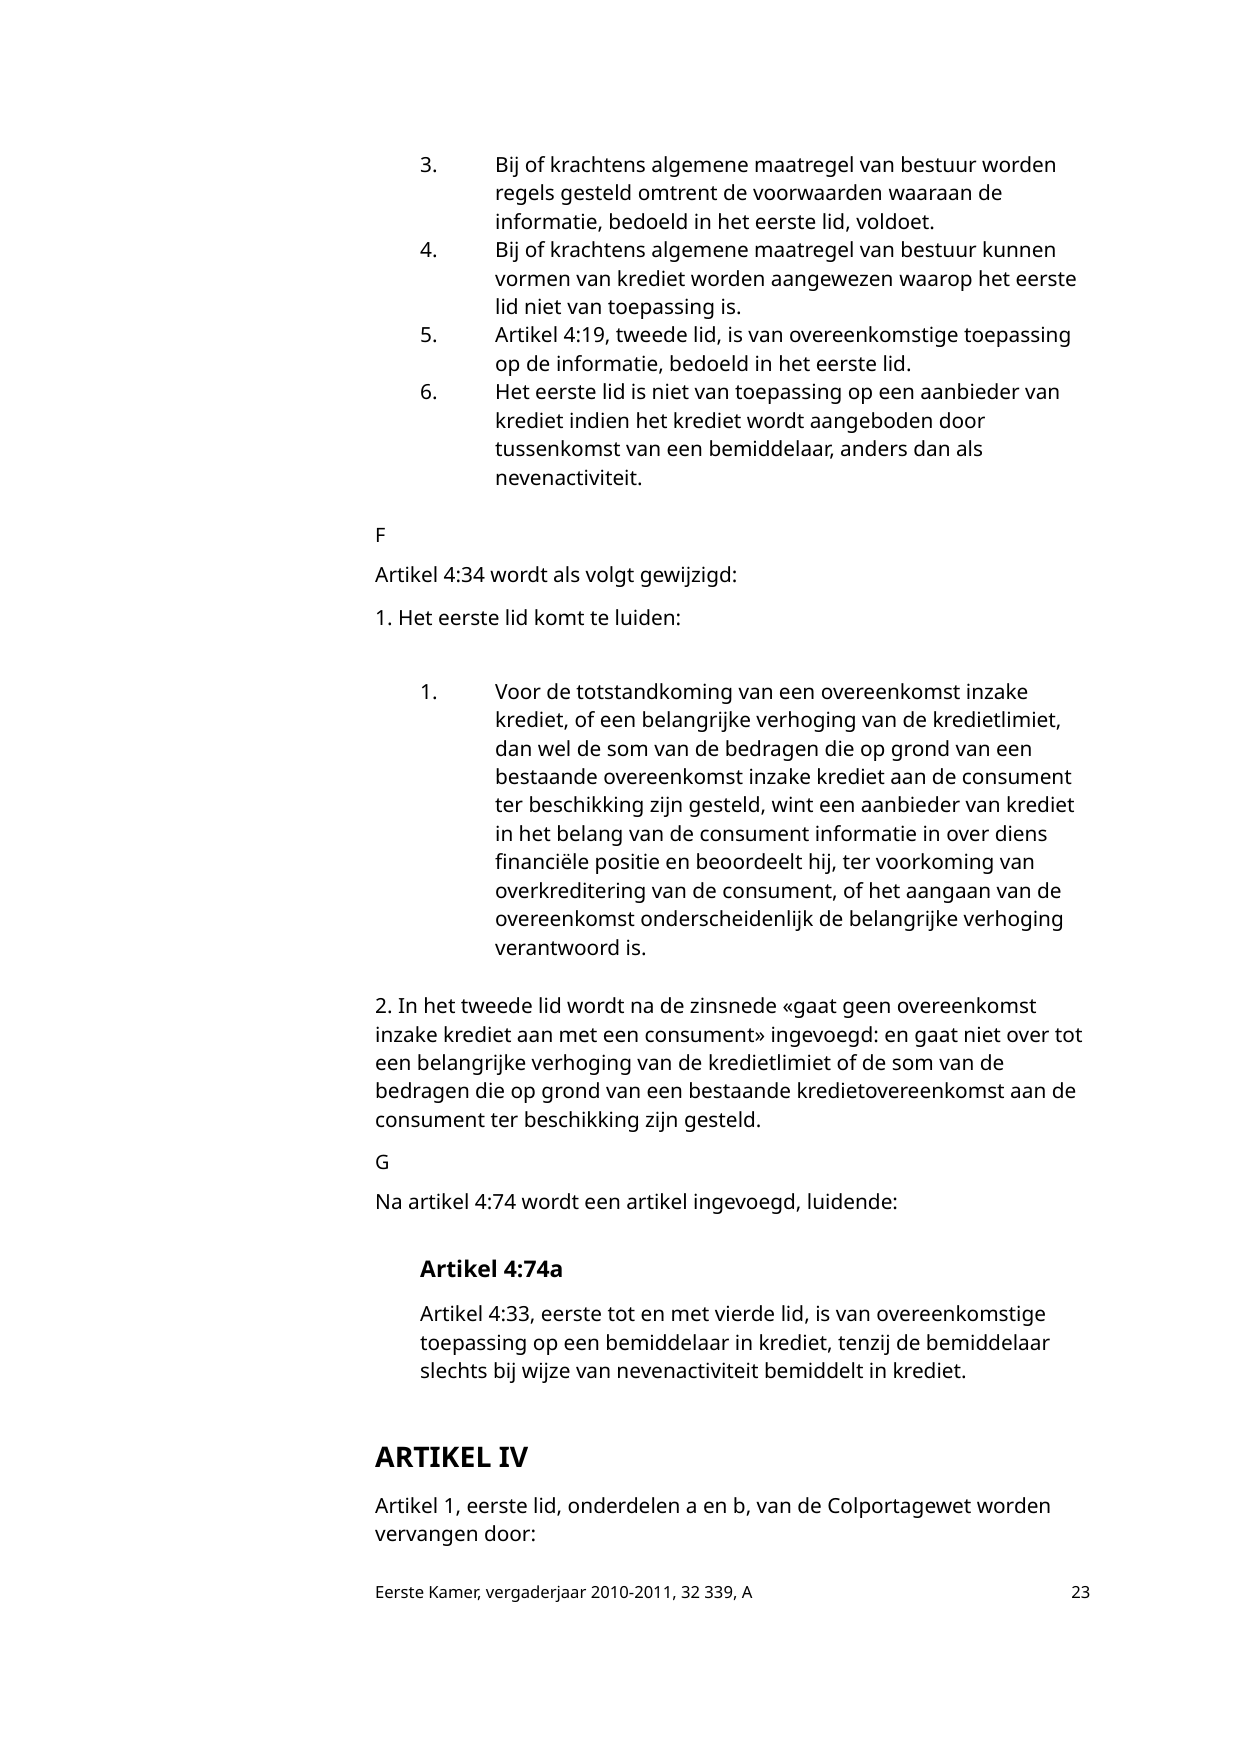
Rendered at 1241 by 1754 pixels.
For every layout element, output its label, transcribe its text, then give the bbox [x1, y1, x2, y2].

list Het eerste lid is niet van toepassing op een aanbieder van krediet indien het krediet wordt aangeboden door tussenkomst van een bemiddelaar, anders dan als nevenactiviteit. [420, 377, 1090, 491]
text Artikel 4:34 wordt als volgt gewijzigd: [375, 560, 1090, 588]
list Bij of krachtens algemene maatregel van bestuur kunnen vormen van krediet worden aangewezen waarop het eerste lid niet van toepassing is. [420, 235, 1090, 321]
text 2. In het tweede lid wordt na de zinsnede «gaat geen overeenkomst inzake krediet aan met een consument» ingevoegd: en gaat niet over tot een belangrijke verhoging van de kredietlimiet of de som van de bedragen die op grond van een bestaande kredietovereenkomst aan de consument ter beschikking zijn gesteld. [375, 991, 1090, 1133]
text 1. Het eerste lid komt te luiden: [375, 603, 1090, 632]
list Bij of krachtens algemene maatregel van bestuur worden regels gesteld omtrent de voorwaarden waaraan de informatie, bedoeld in het eerste lid, voldoet. [420, 150, 1090, 235]
text F [375, 521, 1090, 548]
subtitle Artikel 4:74a [420, 1253, 1090, 1284]
list Artikel 4:19, tweede lid, is van overeenkomstige toepassing op de informatie, bedoeld in het eerste lid. [420, 321, 1090, 377]
list Voor de totstandkoming van een overeenkomst inzake krediet, of een belangrijke verhoging van de kredietlimiet, dan wel de som van de bedragen die op grond van een bestaande overeenkomst inzake krediet aan de consument ter beschikking zijn gesteld, wint een aanbieder van krediet in het belang van de consument informatie in over diens financiële positie en beoordeelt hij, ter voorkoming van overkreditering van de consument, of het aangaan van de overeenkomst onderscheidenlijk de belangrijke verhoging verantwoord is. [420, 677, 1090, 961]
text Na artikel 4:74 wordt een artikel ingevoegd, luidende: [375, 1187, 1090, 1216]
text Artikel 1, eerste lid, onderdelen a en b, van de Colportagewet worden vervangen door: [375, 1491, 1090, 1548]
subtitle ARTIKEL IV [375, 1437, 1090, 1476]
text Artikel 4:33, eerste tot en met vierde lid, is van overeenkomstige toepassing op een bemiddelaar in krediet, tenzij de bemiddelaar slechts bij wijze van nevenactiviteit bemiddelt in krediet. [420, 1299, 1090, 1385]
text G [375, 1148, 1090, 1175]
